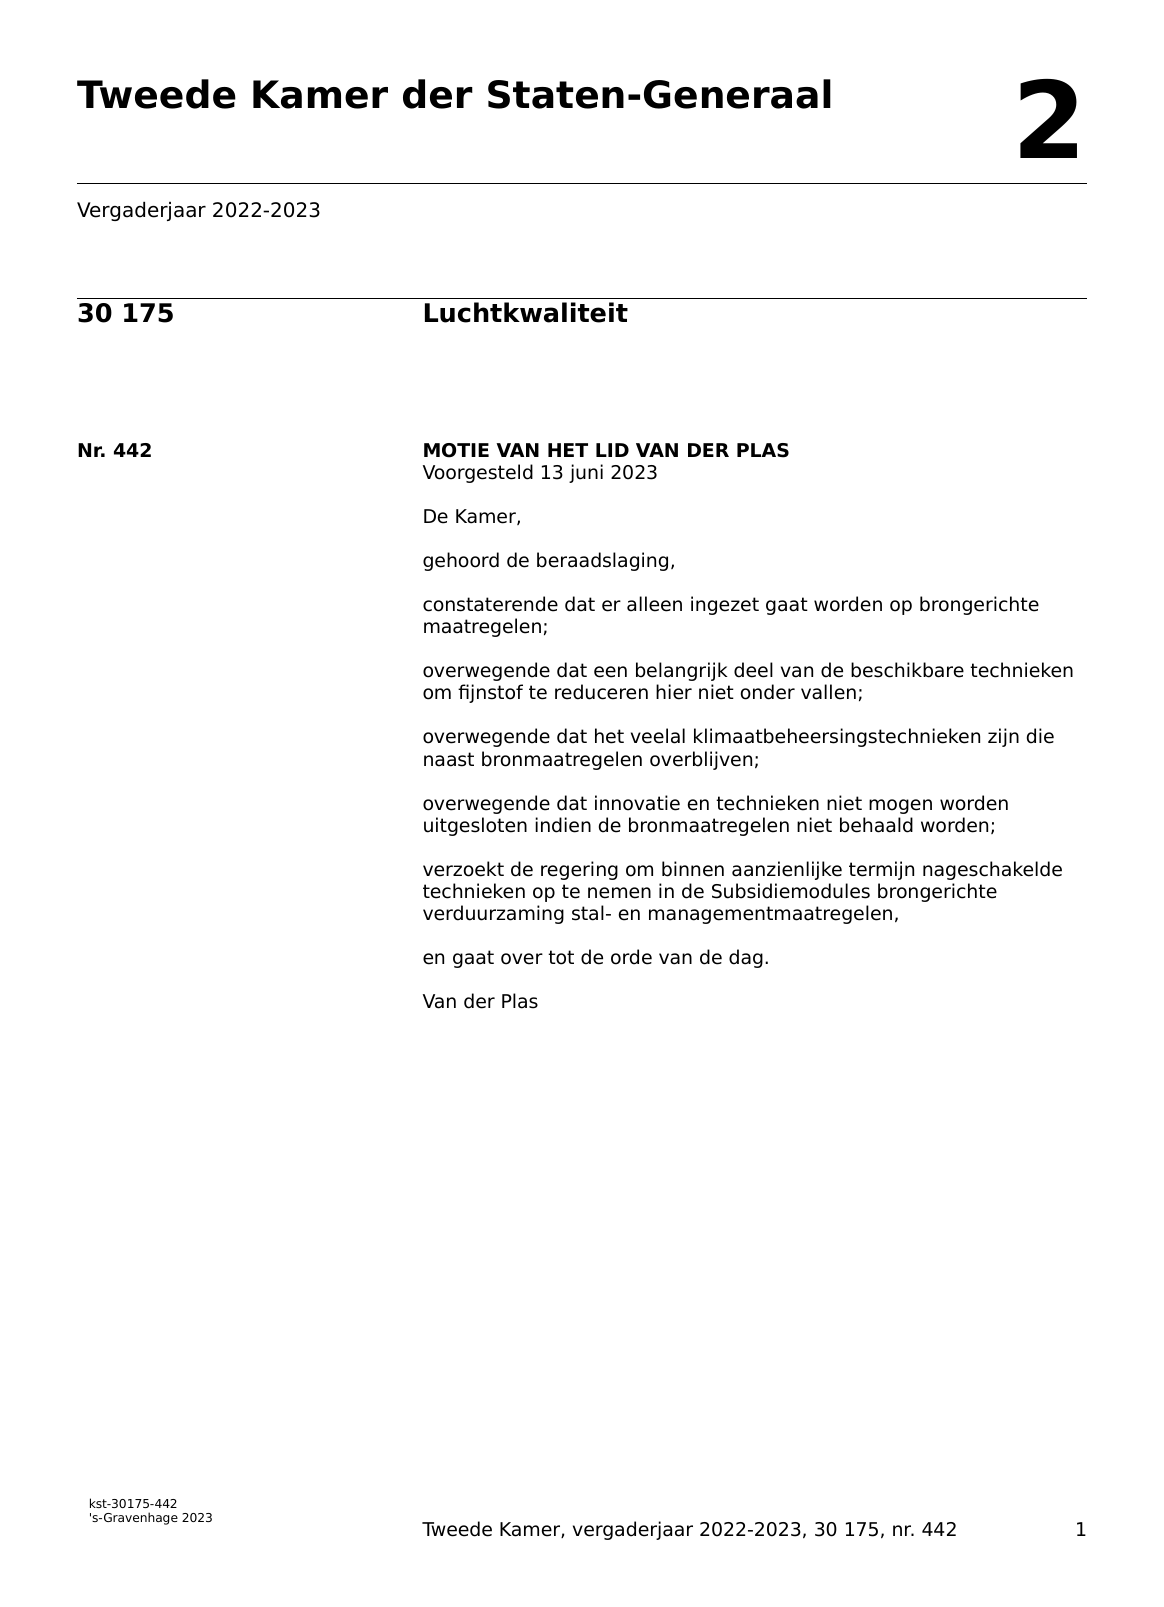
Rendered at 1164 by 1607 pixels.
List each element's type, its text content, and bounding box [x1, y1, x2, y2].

subtitle Nr. 442 MOTIE VAN HET LID VAN DER PLAS [77, 440, 1087, 462]
table_cell Vergaderjaar 2022-2023 [77, 184, 1087, 298]
text overwegende dat een belangrijk deel van de beschikbare technieken om fijnstof te reduceren hier niet onder vallen; [422, 660, 1087, 704]
text constaterende dat er alleen ingezet gaat worden op brongerichte maatregelen; [422, 594, 1087, 638]
text kst-30175-442 [88, 1497, 323, 1511]
text De Kamer, [422, 506, 1087, 528]
text 's-Gravenhage 2023 [88, 1511, 323, 1525]
text gehoord de beraadslaging, [422, 550, 1087, 572]
table_header 2 [886, 59, 1087, 183]
text overwegende dat het veelal klimaatbeheersingstechnieken zijn die naast bronmaatregelen overblijven; [422, 726, 1087, 770]
text overwegende dat innovatie en technieken niet mogen worden uitgesloten indien de bronmaatregelen niet behaald worden; [422, 793, 1087, 837]
text en gaat over tot de orde van de dag. [422, 947, 1087, 969]
table_header Tweede Kamer der Staten-Generaal [77, 59, 886, 183]
text Voorgesteld 13 juni 2023 [422, 462, 1087, 484]
text verzoekt de regering om binnen aanzienlijke termijn nageschakelde technieken op te nemen in de Subsidiemodules brongerichte verduurzaming stal- en managementmaatregelen, [422, 859, 1087, 925]
text Van der Plas [422, 991, 1087, 1013]
subtitle 30 175 Luchtkwaliteit [77, 299, 1087, 329]
